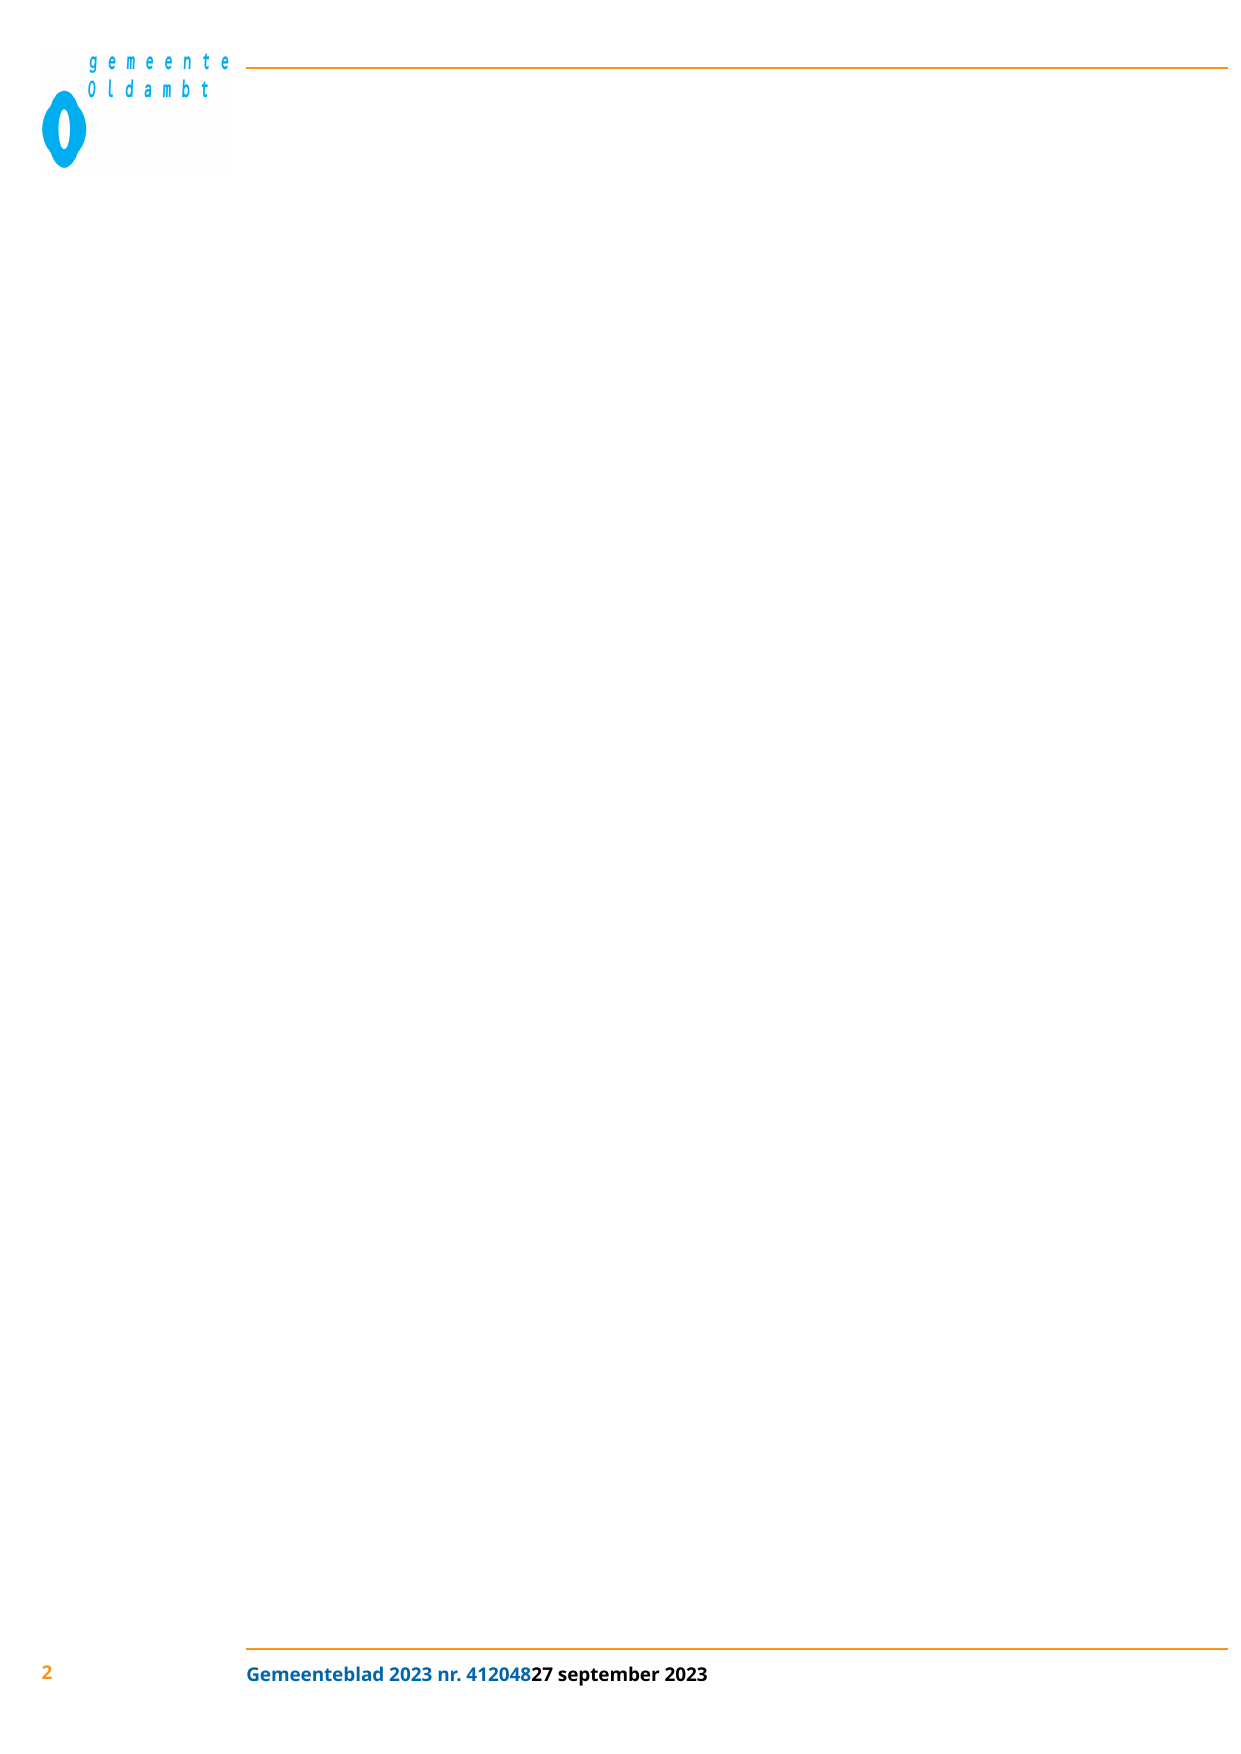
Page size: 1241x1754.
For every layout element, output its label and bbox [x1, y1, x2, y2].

picture [41, 47, 231, 172]
